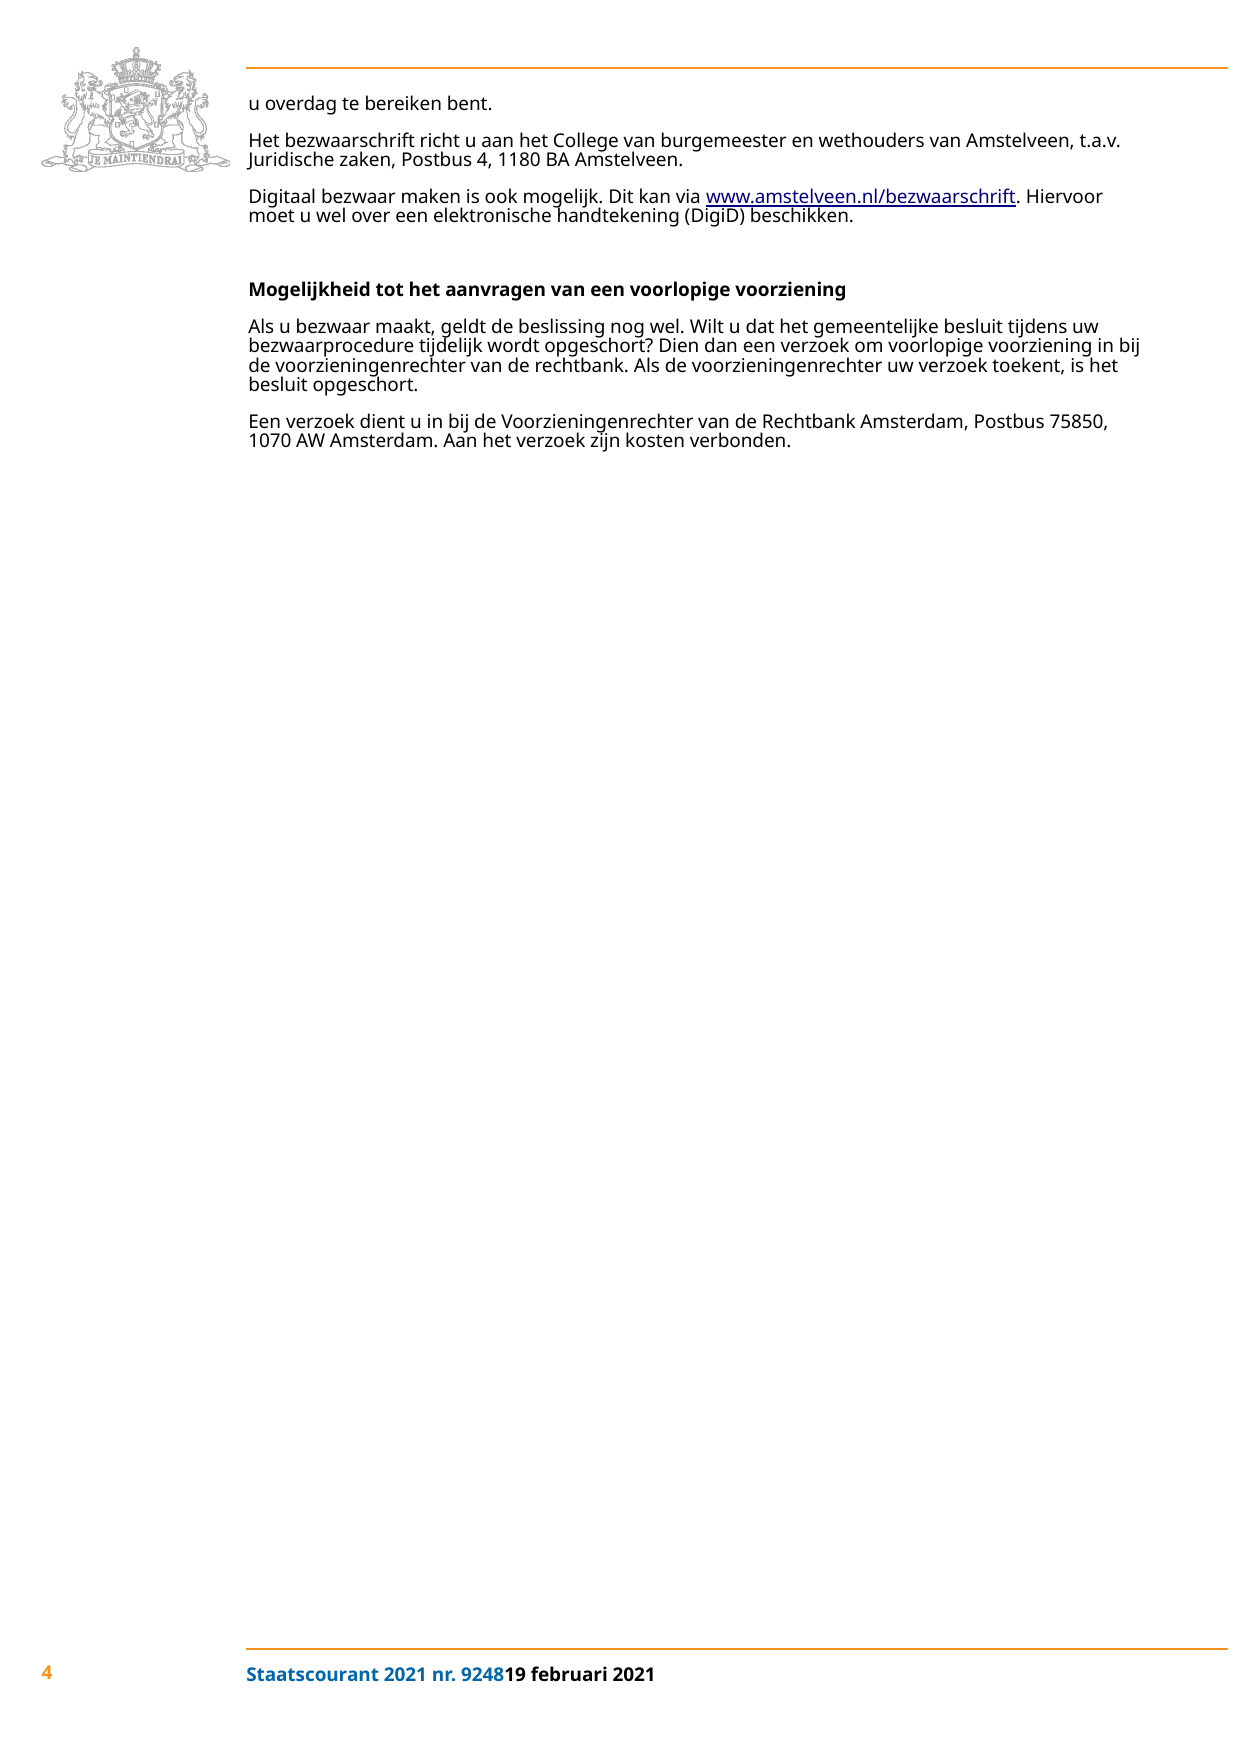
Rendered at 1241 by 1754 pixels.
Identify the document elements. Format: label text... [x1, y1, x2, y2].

text Mogelijkheid tot het aanvragen van een voorlopige voorziening [248, 281, 1152, 301]
text Een verzoek dient u in bij de Voorzieningenrechter van de Rechtbank Amsterdam, Postbus 75850, 1070 AW Amsterdam. Aan het verzoek zijn kosten verbonden. [248, 413, 1152, 452]
text Het bezwaarschrift richt u aan het College van burgemeester en wethouders van Amstelveen, t.a.v. Juridische zaken, Postbus 4, 1180 BA Amstelveen. [248, 132, 1152, 170]
text Digitaal bezwaar maken is ook mogelijk. Dit kan via www.amstelveen.nl/bezwaarschrift. Hiervoor moet u wel over een elektronische handtekening (DigiD) beschikken. [248, 188, 1152, 227]
text u overdag te bereiken bent. [248, 95, 1152, 114]
picture [41, 47, 231, 172]
text Als u bezwaar maakt, geldt de beslissing nog wel. Wilt u dat het gemeentelijke besluit tijdens uw bezwaarprocedure tijdelijk wordt opgeschort? Dien dan een verzoek om voorlopige voorziening in bij de voorzieningenrechter van de rechtbank. Als de voorzieningenrechter uw verzoek toekent, is het besluit opgeschort. [248, 318, 1152, 395]
